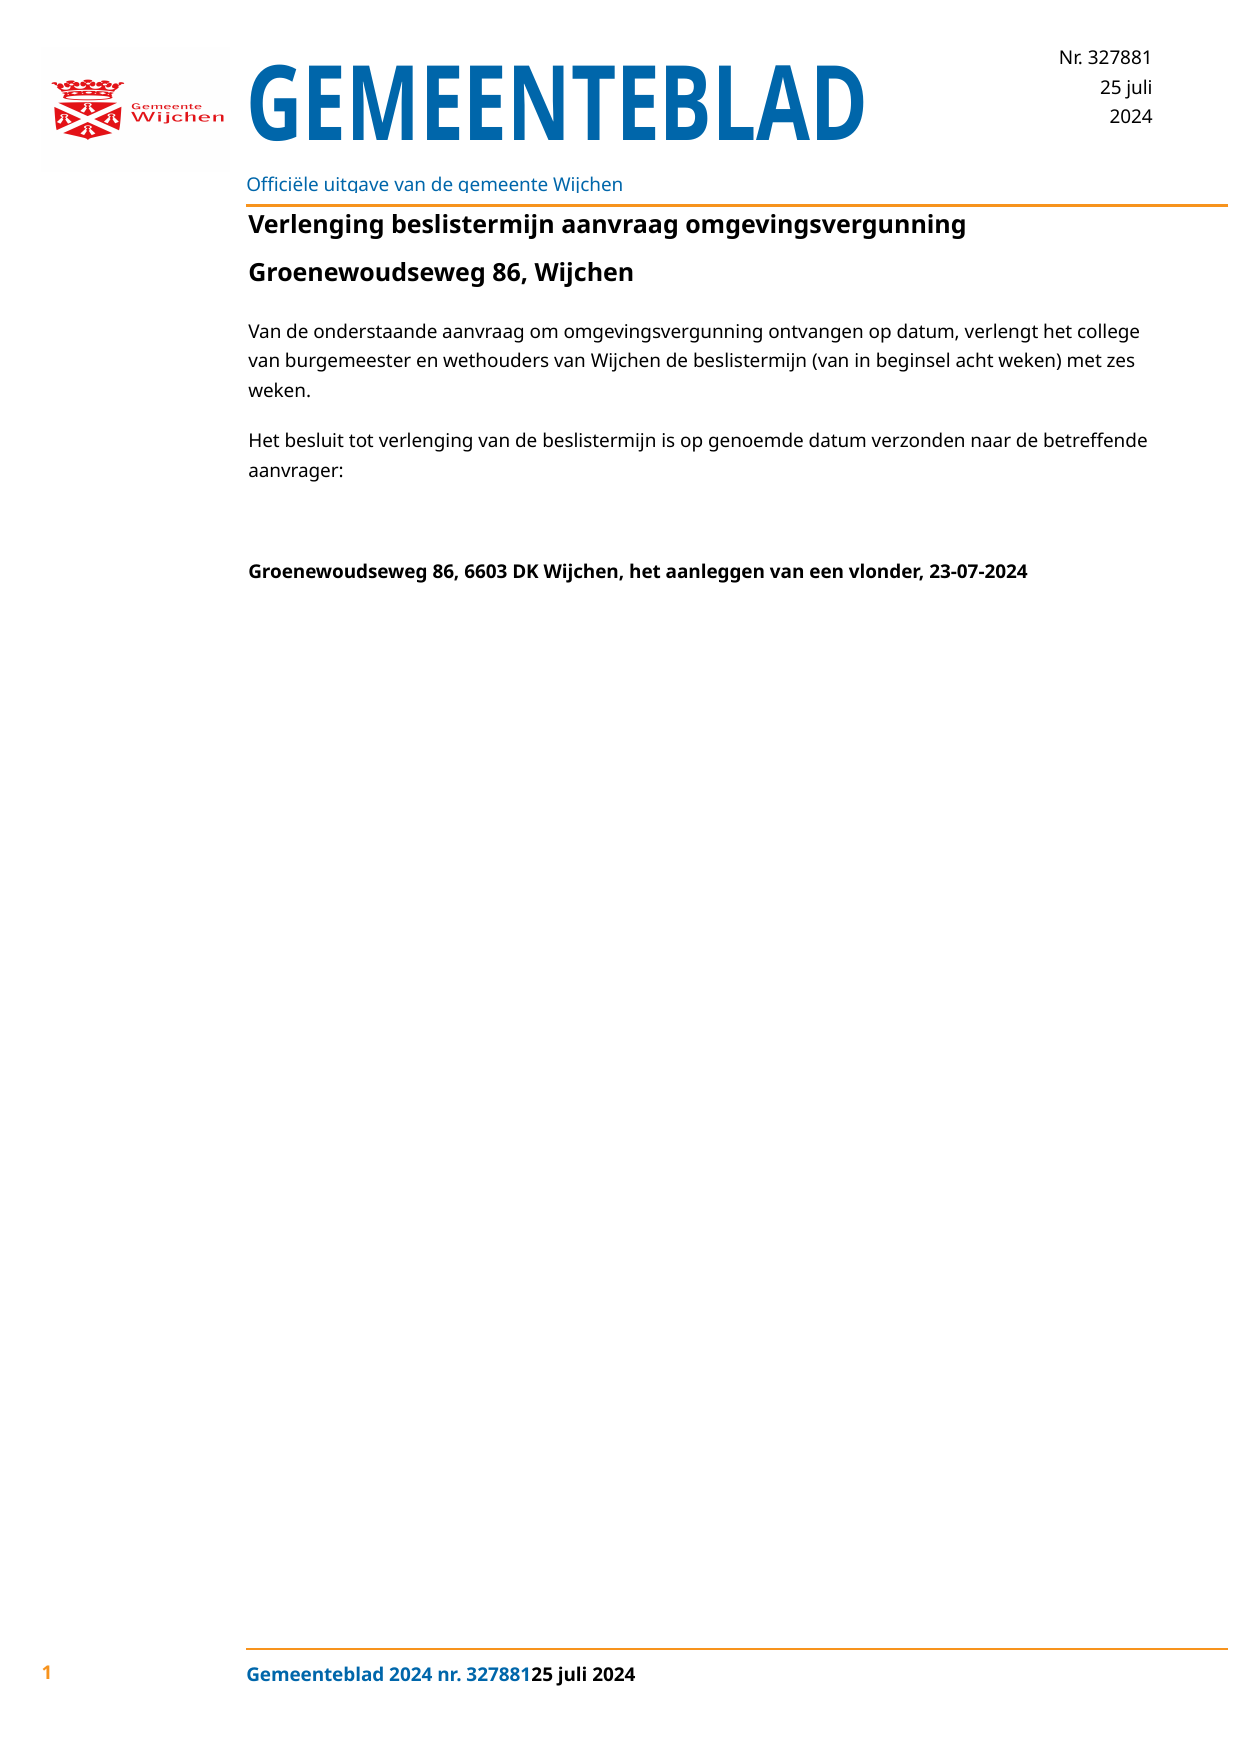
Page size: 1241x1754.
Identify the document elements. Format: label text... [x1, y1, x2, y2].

text Groenewoudseweg 86, 6603 DK Wijchen, het aanleggen van een vlonder, 23-07-2024 [248, 558, 1152, 584]
text Verlenging beslistermijn aanvraag omgevingsvergunning Groenewoudseweg 86, Wijchen [248, 207, 1152, 288]
picture [41, 47, 231, 172]
text Het besluit tot verlenging van de beslistermijn is op genoemde datum verzonden naar de betreffende aanvrager: [248, 427, 1152, 483]
text Van de onderstaande aanvraag om omgevingsvergunning ontvangen op datum, verlengt het college van burgemeester en wethouders van Wijchen de beslistermijn (van in beginsel acht weken) met zes weken. [248, 318, 1152, 403]
